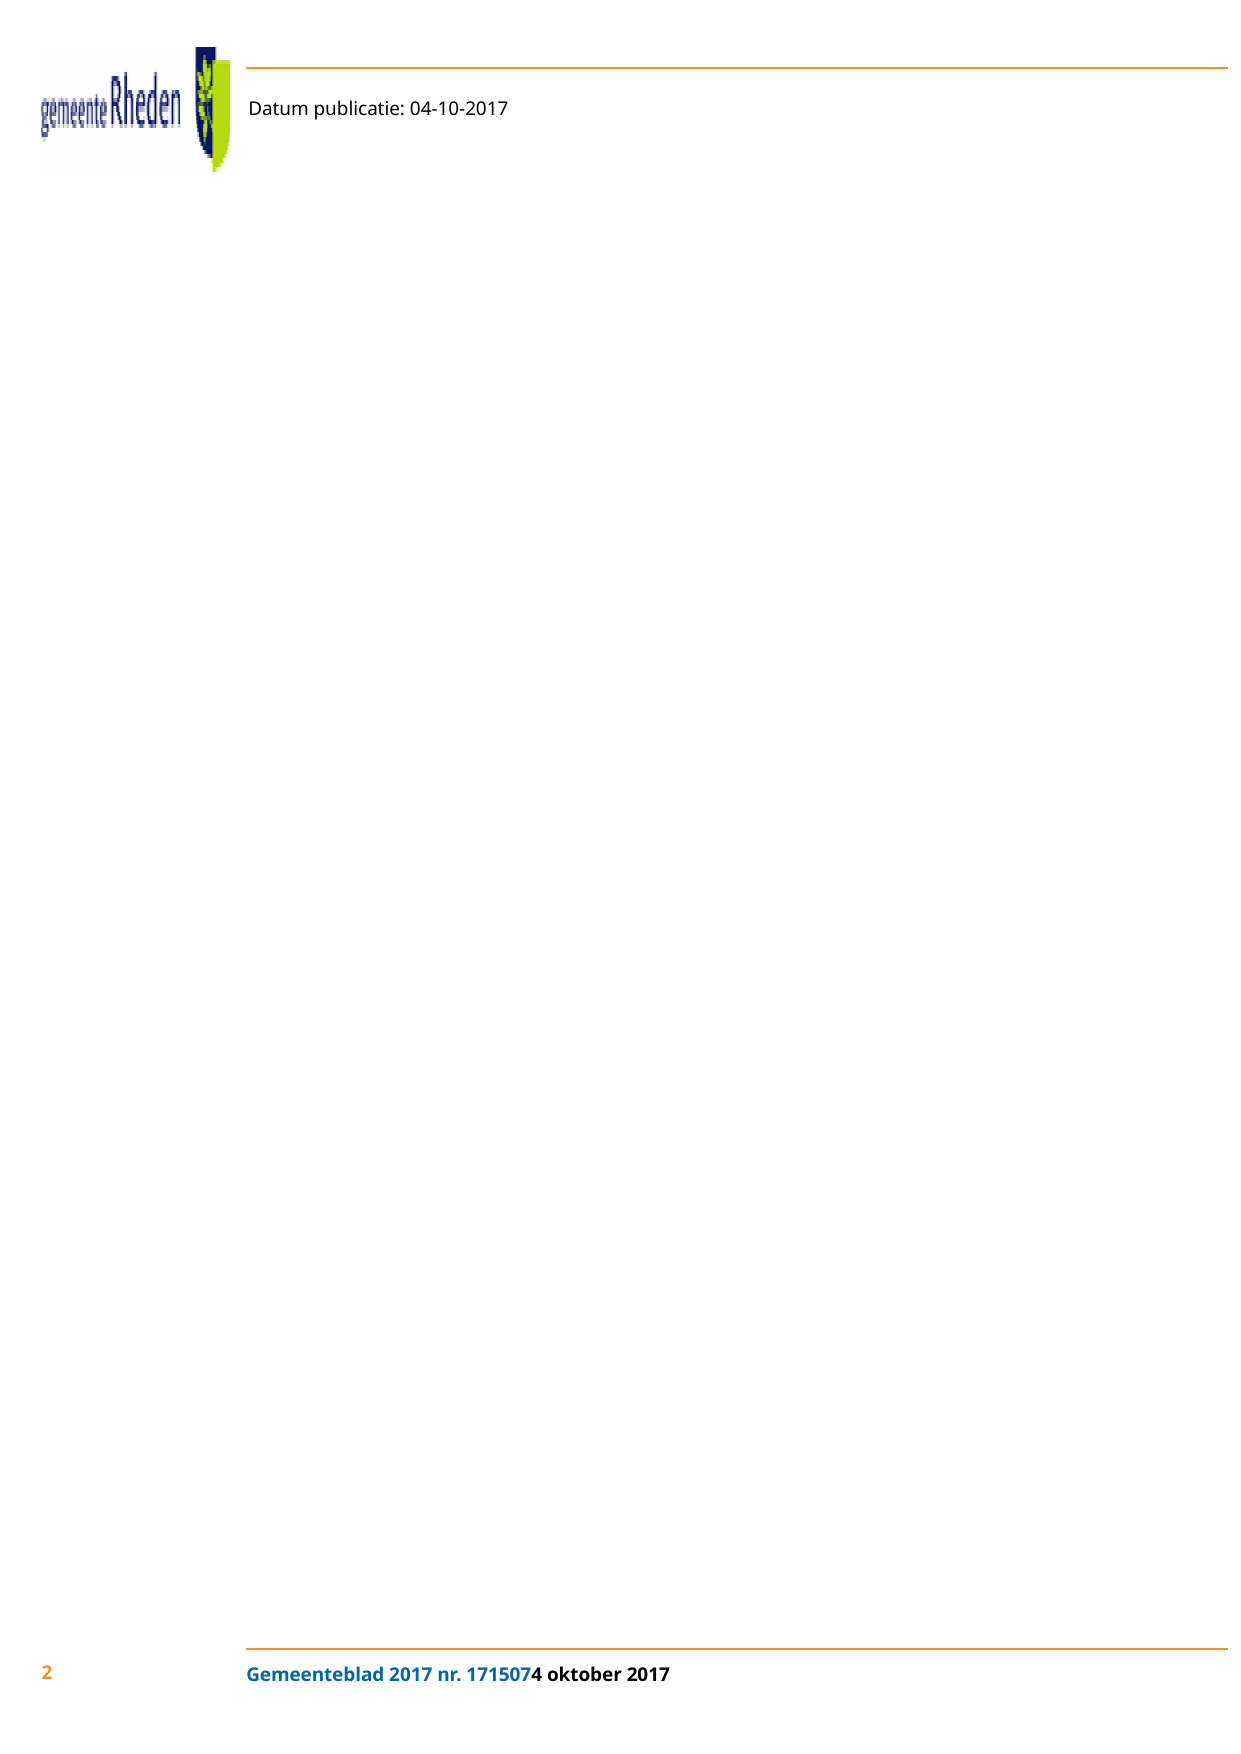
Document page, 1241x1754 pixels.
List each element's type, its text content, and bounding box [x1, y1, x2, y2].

text Datum publicatie: 04-10-2017 [248, 95, 1152, 121]
picture [41, 47, 231, 172]
